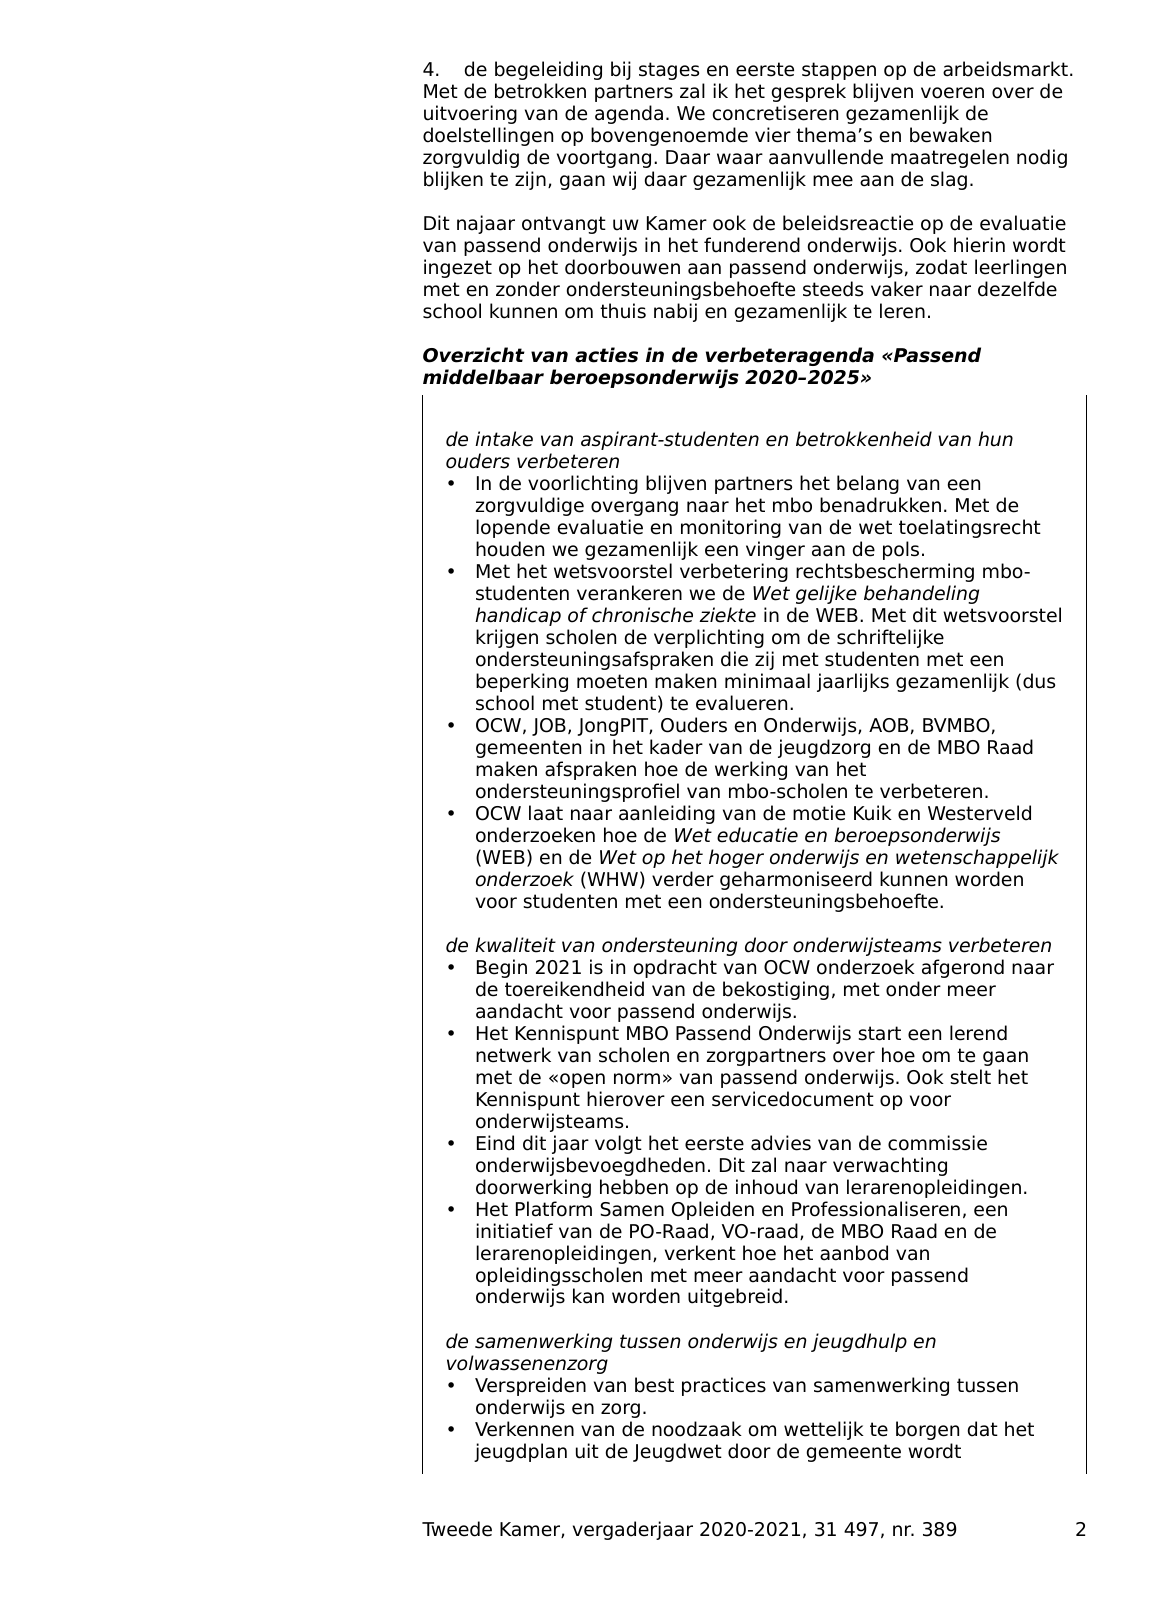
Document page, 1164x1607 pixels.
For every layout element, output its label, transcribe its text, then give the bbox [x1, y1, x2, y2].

text Met de betrokken partners zal ik het gesprek blijven voeren over de uitvoering van de agenda. We concretiseren gezamenlijk de doelstellingen op bovengenoemde vier thema’s en bewaken zorgvuldig de voortgang. Daar waar aanvullende maatregelen nodig blijken te zijn, gaan wij daar gezamenlijk mee aan de slag. [422, 81, 1087, 191]
text Dit najaar ontvangt uw Kamer ook de beleidsreactie op de evaluatie van passend onderwijs in het funderend onderwijs. Ook hierin wordt ingezet op het doorbouwen aan passend onderwijs, zodat leerlingen met en zonder ondersteuningsbehoefte steeds vaker naar dezelfde school kunnen om thuis nabij en gezamenlijk te leren. [422, 213, 1087, 323]
subtitle Overzicht van acties in de verbeteragenda «Passend middelbaar beroepsonderwijs 2020–2025» [422, 345, 1087, 389]
table_header de intake van aspirant-studenten en betrokkenheid van hun ouders verbeteren • In de voorlichting blijven partners het belang van een zorgvuldige overgang naar het mbo benadrukken. Met de lopende evaluatie en monitoring van de wet toelatingsrecht houden we gezamenlijk een vinger aan de pols. • Met het wetsvoorstel verbetering rechtsbescherming mbo-studenten verankeren we de Wet gelijke behandeling handicap of chronische ziekte in de WEB. Met dit wetsvoorstel krijgen scholen de verplichting om de schriftelijke ondersteuningsafspraken die zij met studenten met een beperking moeten maken minimaal jaarlijks gezamenlijk (dus school met student) te evalueren. • OCW, JOB, JongPIT, Ouders en Onderwijs, AOB, BVMBO, gemeenten in het kader van de jeugdzorg en de MBO Raad maken afspraken hoe de werking van het ondersteuningsprofiel van mbo-scholen te verbeteren. • OCW laat naar aanleiding van de motie Kuik en Westerveld onderzoeken hoe de Wet educatie en beroepsonderwijs (WEB) en de Wet op het hoger onderwijs en wetenschappelijk onderzoek (WHW) verder geharmoniseerd kunnen worden voor studenten met een ondersteuningsbehoefte. de kwaliteit van ondersteuning door onderwijsteams verbeteren • Begin 2021 is in opdracht van OCW onderzoek afgerond naar de toereikendheid van de bekostiging, met onder meer aandacht voor passend onderwijs. • Het Kennispunt MBO Passend Onderwijs start een lerend netwerk van scholen en zorgpartners over hoe om te gaan met de «open norm» van passend onderwijs. Ook stelt het Kennispunt hierover een servicedocument op voor onderwijsteams. • Eind dit jaar volgt het eerste advies van de commissie onderwijsbevoegdheden. Dit zal naar verwachting doorwerking hebben op de inhoud van lerarenopleidingen. • Het Platform Samen Opleiden en Professionaliseren, een initiatief van de PO-Raad, VO-raad, de MBO Raad en de lerarenopleidingen, verkent hoe het aanbod van opleidingsscholen met meer aandacht voor passend onderwijs kan worden uitgebreid. de samenwerking tussen onderwijs en jeugdhulp en volwassenenzorg • Verspreiden van best practices van samenwerking tussen onderwijs en zorg. • Verkennen van de noodzaak om wettelijk te borgen dat het jeugdplan uit de Jeugdwet door de gemeente wordt [423, 395, 1086, 1474]
text 4. de begeleiding bij stages en eerste stappen op de arbeidsmarkt. [422, 59, 1087, 81]
